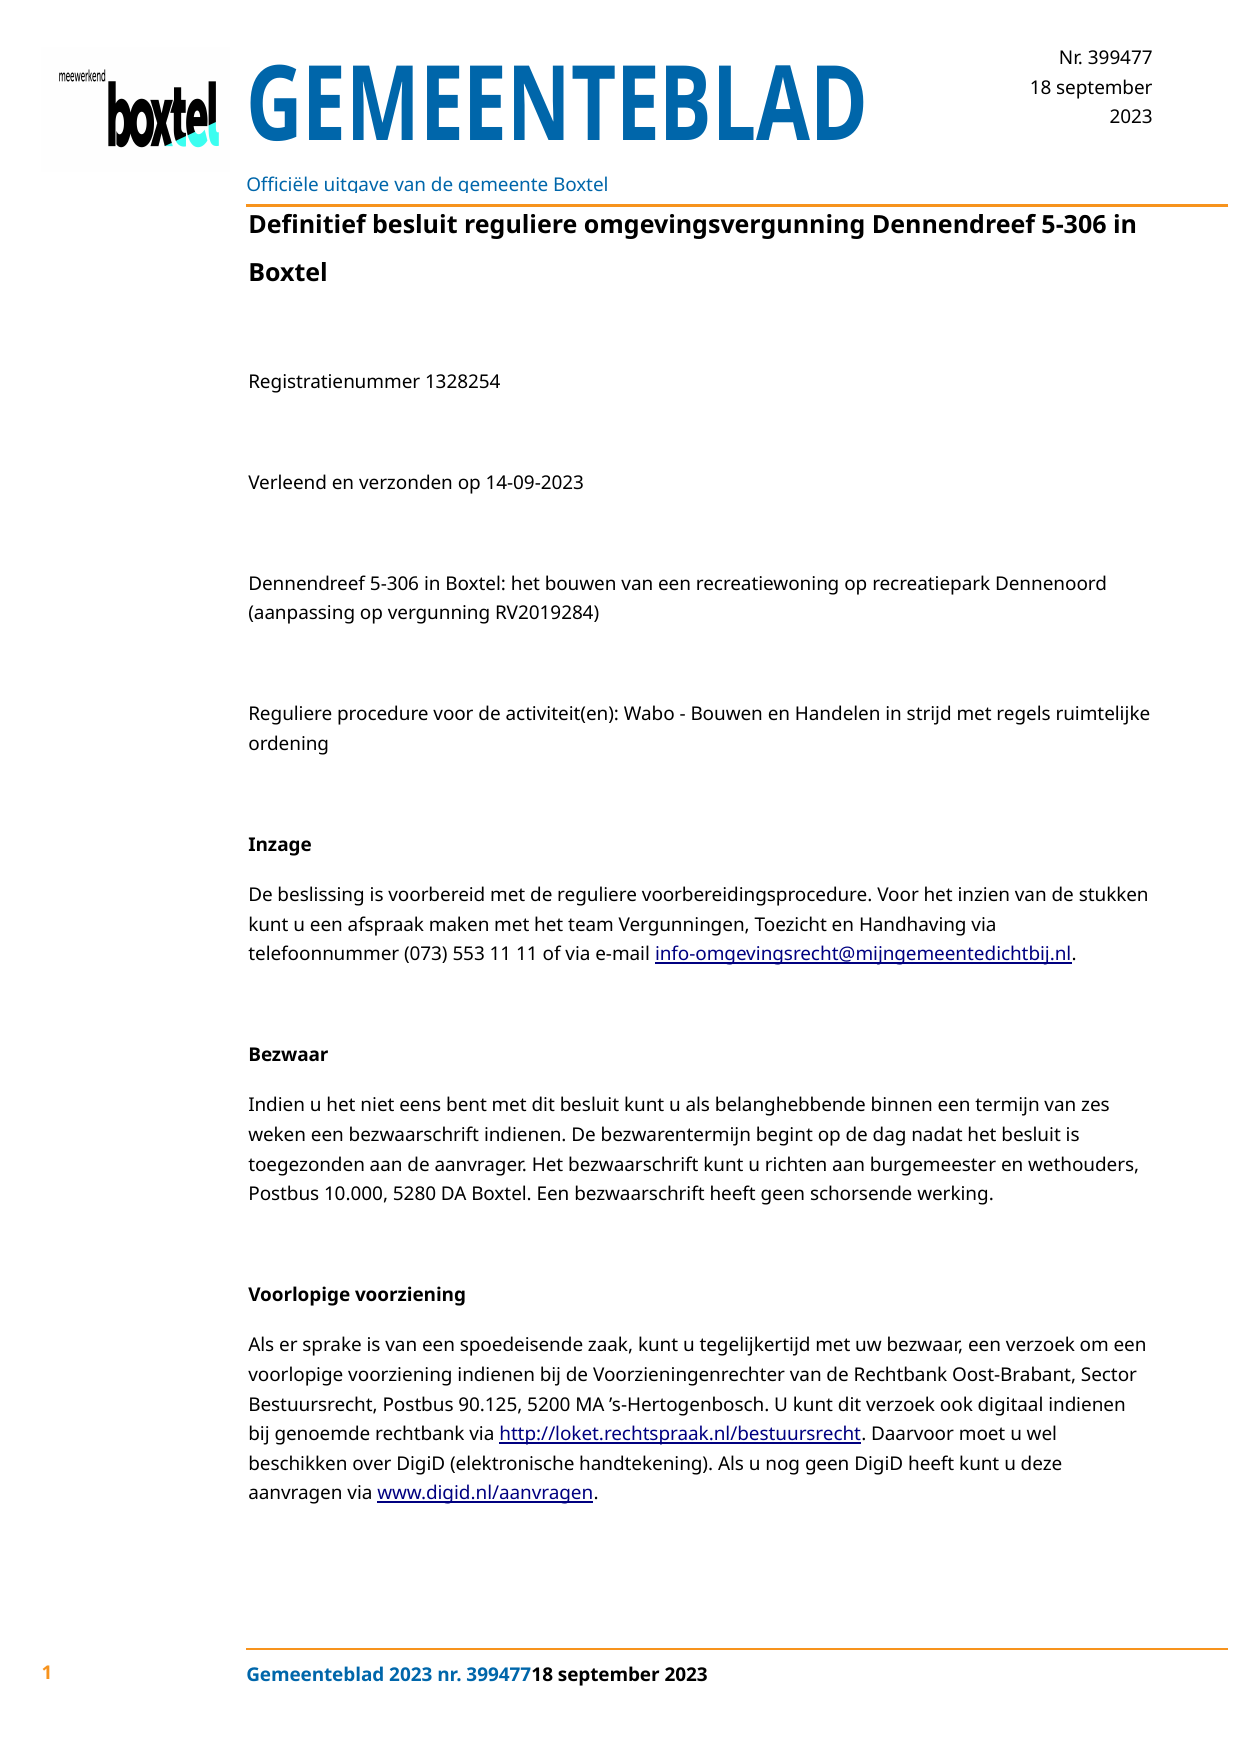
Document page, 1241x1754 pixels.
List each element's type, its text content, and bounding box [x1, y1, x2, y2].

text Reguliere procedure voor de activiteit(en): Wabo - Bouwen en Handelen in strijd met regels ruimtelijke ordening [248, 700, 1152, 756]
text Inzage [248, 831, 1152, 857]
text Indien u het niet eens bent met dit besluit kunt u als belanghebbende binnen een termijn van zes weken een bezwaarschrift indienen. De bezwarentermijn begint op de dag nadat het besluit is toegezonden aan de aanvrager. Het bezwaarschrift kunt u richten aan burgemeester en wethouders, Postbus 10.000, 5280 DA Boxtel. Een bezwaarschrift heeft geen schorsende werking. [248, 1092, 1152, 1206]
picture [41, 47, 231, 172]
text Dennendreef 5-306 in Boxtel: het bouwen van een recreatiewoning op recreatiepark Dennenoord (aanpassing op vergunning RV2019284) [248, 570, 1152, 625]
text Bezwaar [248, 1041, 1152, 1067]
text Als er sprake is van een spoedeisende zaak, kunt u tegelijkertijd met uw bezwaar, een verzoek om een voorlopige voorziening indienen bij de Voorzieningenrechter van de Rechtbank Oost-Brabant, Sector Bestuursrecht, Postbus 90.125, 5200 MA ’s-Hertogenbosch. U kunt dit verzoek ook digitaal indienen bij genoemde rechtbank via http://loket.rechtspraak.nl/bestuursrecht. Daarvoor moet u wel beschikken over DigiD (elektronische handtekening). Als u nog geen DigiD heeft kunt u deze aanvragen via www.digid.nl/aanvragen. [248, 1332, 1152, 1505]
text Definitief besluit reguliere omgevingsvergunning Dennendreef 5-306 in Boxtel [248, 207, 1152, 288]
text De beslissing is voorbereid met de reguliere voorbereidingsprocedure. Voor het inzien van de stukken kunt u een afspraak maken met het team Vergunningen, Toezicht en Handhaving via telefoonnummer (073) 553 11 11 of via e-mail info-omgevingsrecht@mijngemeentedichtbij.nl. [248, 881, 1152, 966]
text Verleend en verzonden op 14-09-2023 [248, 469, 1152, 495]
text Registratienummer 1328254 [248, 368, 1152, 394]
text Voorlopige voorziening [248, 1281, 1152, 1307]
